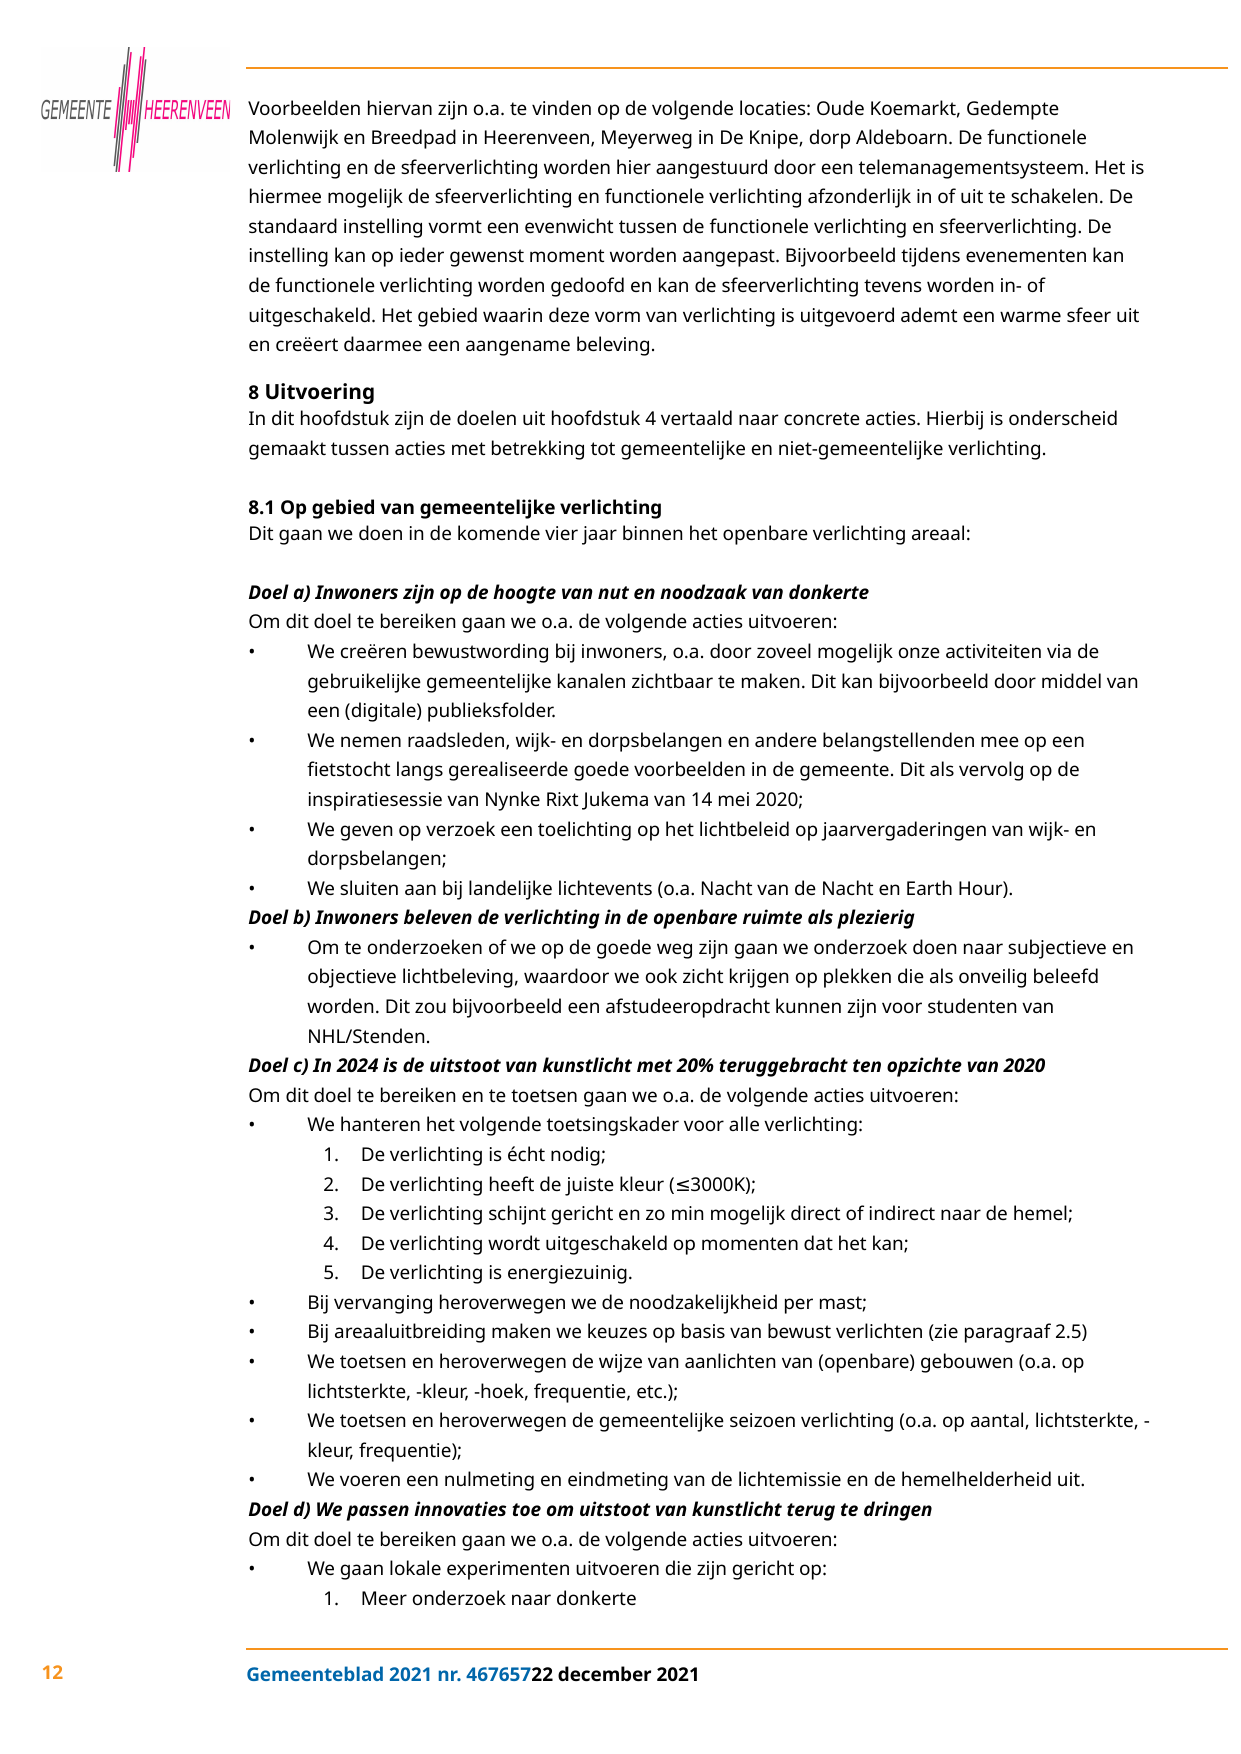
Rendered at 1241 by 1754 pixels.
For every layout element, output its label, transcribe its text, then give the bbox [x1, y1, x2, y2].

text Om dit doel te bereiken en te toetsen gaan we o.a. de volgende acties uitvoeren: [248, 1082, 1152, 1108]
list De verlichting is energiezuinig. [323, 1259, 1152, 1285]
list We nemen raadsleden, wijk- en dorpsbelangen en andere belangstellenden mee op een fietstocht langs gerealiseerde goede voorbeelden in de gemeente. Dit als vervolg op de inspiratiesessie van Nynke Rixt Jukema van 14 mei 2020; [248, 727, 1152, 812]
list We voeren een nulmeting en eindmeting van de lichtemissie en de hemelhelderheid uit. [248, 1467, 1152, 1492]
list De verlichting heeft de juiste kleur (≤3000K); [323, 1171, 1152, 1197]
list De verlichting schijnt gericht en zo min mogelijk direct of indirect naar de hemel; [323, 1200, 1152, 1226]
list We hanteren het volgende toetsingskader voor alle verlichting: [248, 1112, 1152, 1137]
text Om dit doel te bereiken gaan we o.a. de volgende acties uitvoeren: [248, 609, 1152, 634]
list De verlichting is écht nodig; [323, 1141, 1152, 1167]
list We sluiten aan bij landelijke lichtevents (o.a. Nacht van de Nacht en Earth Hour). [248, 875, 1152, 901]
text Dit gaan we doen in de komende vier jaar binnen het openbare verlichting areaal: [248, 520, 1152, 546]
text Doel d) We passen innovaties toe om uitstoot van kunstlicht terug te dringen [248, 1496, 1152, 1522]
text Voorbeelden hiervan zijn o.a. te vinden op de volgende locaties: Oude Koemarkt, Gedempte Molenwijk en Breedpad in Heerenveen, Meyerweg in De Knipe, dorp Aldeboarn. De functionele verlichting en de sfeerverlichting worden hier aangestuurd door een telemanagementsysteem. Het is hiermee mogelijk de sfeerverlichting en functionele verlichting afzonderlijk in of uit te schakelen. De standaard instelling vormt een evenwicht tussen de functionele verlichting en sfeerverlichting. De instelling kan op ieder gewenst moment worden aangepast. Bijvoorbeeld tijdens evenementen kan de functionele verlichting worden gedoofd en kan de sfeerverlichting tevens worden in- of uitgeschakeld. Het gebied waarin deze vorm van verlichting is uitgevoerd ademt een warme sfeer uit en creëert daarmee een aangename beleving. [248, 95, 1152, 357]
list We geven op verzoek een toelichting op het lichtbeleid op jaarvergaderingen van wijk- en dorpsbelangen; [248, 816, 1152, 871]
list We toetsen en heroverwegen de wijze van aanlichten van (openbare) gebouwen (o.a. op lichtsterkte, -kleur, -hoek, frequentie, etc.); [248, 1348, 1152, 1404]
text 8 Uitvoering [248, 377, 1152, 406]
text 8.1 Op gebied van gemeentelijke verlichting [248, 494, 1152, 520]
list Om te onderzoeken of we op de goede weg zijn gaan we onderzoek doen naar subjectieve en objectieve lichtbeleving, waardoor we ook zicht krijgen op plekken die als onveilig beleefd worden. Dit zou bijvoorbeeld een afstudeeropdracht kunnen zijn voor studenten van NHL/Stenden. [248, 934, 1152, 1049]
text Doel c) In 2024 is de uitstoot van kunstlicht met 20% teruggebracht ten opzichte van 2020 [248, 1052, 1152, 1078]
text Doel a) Inwoners zijn op de hoogte van nut en noodzaak van donkerte [248, 579, 1152, 605]
list We gaan lokale experimenten uitvoeren die zijn gericht op: [248, 1555, 1152, 1581]
text Om dit doel te bereiken gaan we o.a. de volgende acties uitvoeren: [248, 1526, 1152, 1552]
picture [41, 47, 231, 172]
list Bij areaaluitbreiding maken we keuzes op basis van bewust verlichten (zie paragraaf 2.5) [248, 1319, 1152, 1344]
list We toetsen en heroverwegen de gemeentelijke seizoen verlichting (o.a. op aantal, lichtsterkte, -kleur, frequentie); [248, 1407, 1152, 1463]
list Meer onderzoek naar donkerte [323, 1585, 1152, 1611]
list Bij vervanging heroverwegen we de noodzakelijkheid per mast; [248, 1289, 1152, 1315]
list De verlichting wordt uitgeschakeld op momenten dat het kan; [323, 1230, 1152, 1256]
text In dit hoofdstuk zijn de doelen uit hoofdstuk 4 vertaald naar concrete acties. Hierbij is onderscheid gemaakt tussen acties met betrekking tot gemeentelijke en niet-gemeentelijke verlichting. [248, 406, 1152, 461]
text Doel b) Inwoners beleven de verlichting in de openbare ruimte als plezierig [248, 904, 1152, 930]
list We creëren bewustwording bij inwoners, o.a. door zoveel mogelijk onze activiteiten via de gebruikelijke gemeentelijke kanalen zichtbaar te maken. Dit kan bijvoorbeeld door middel van een (digitale) publieksfolder. [248, 638, 1152, 723]
